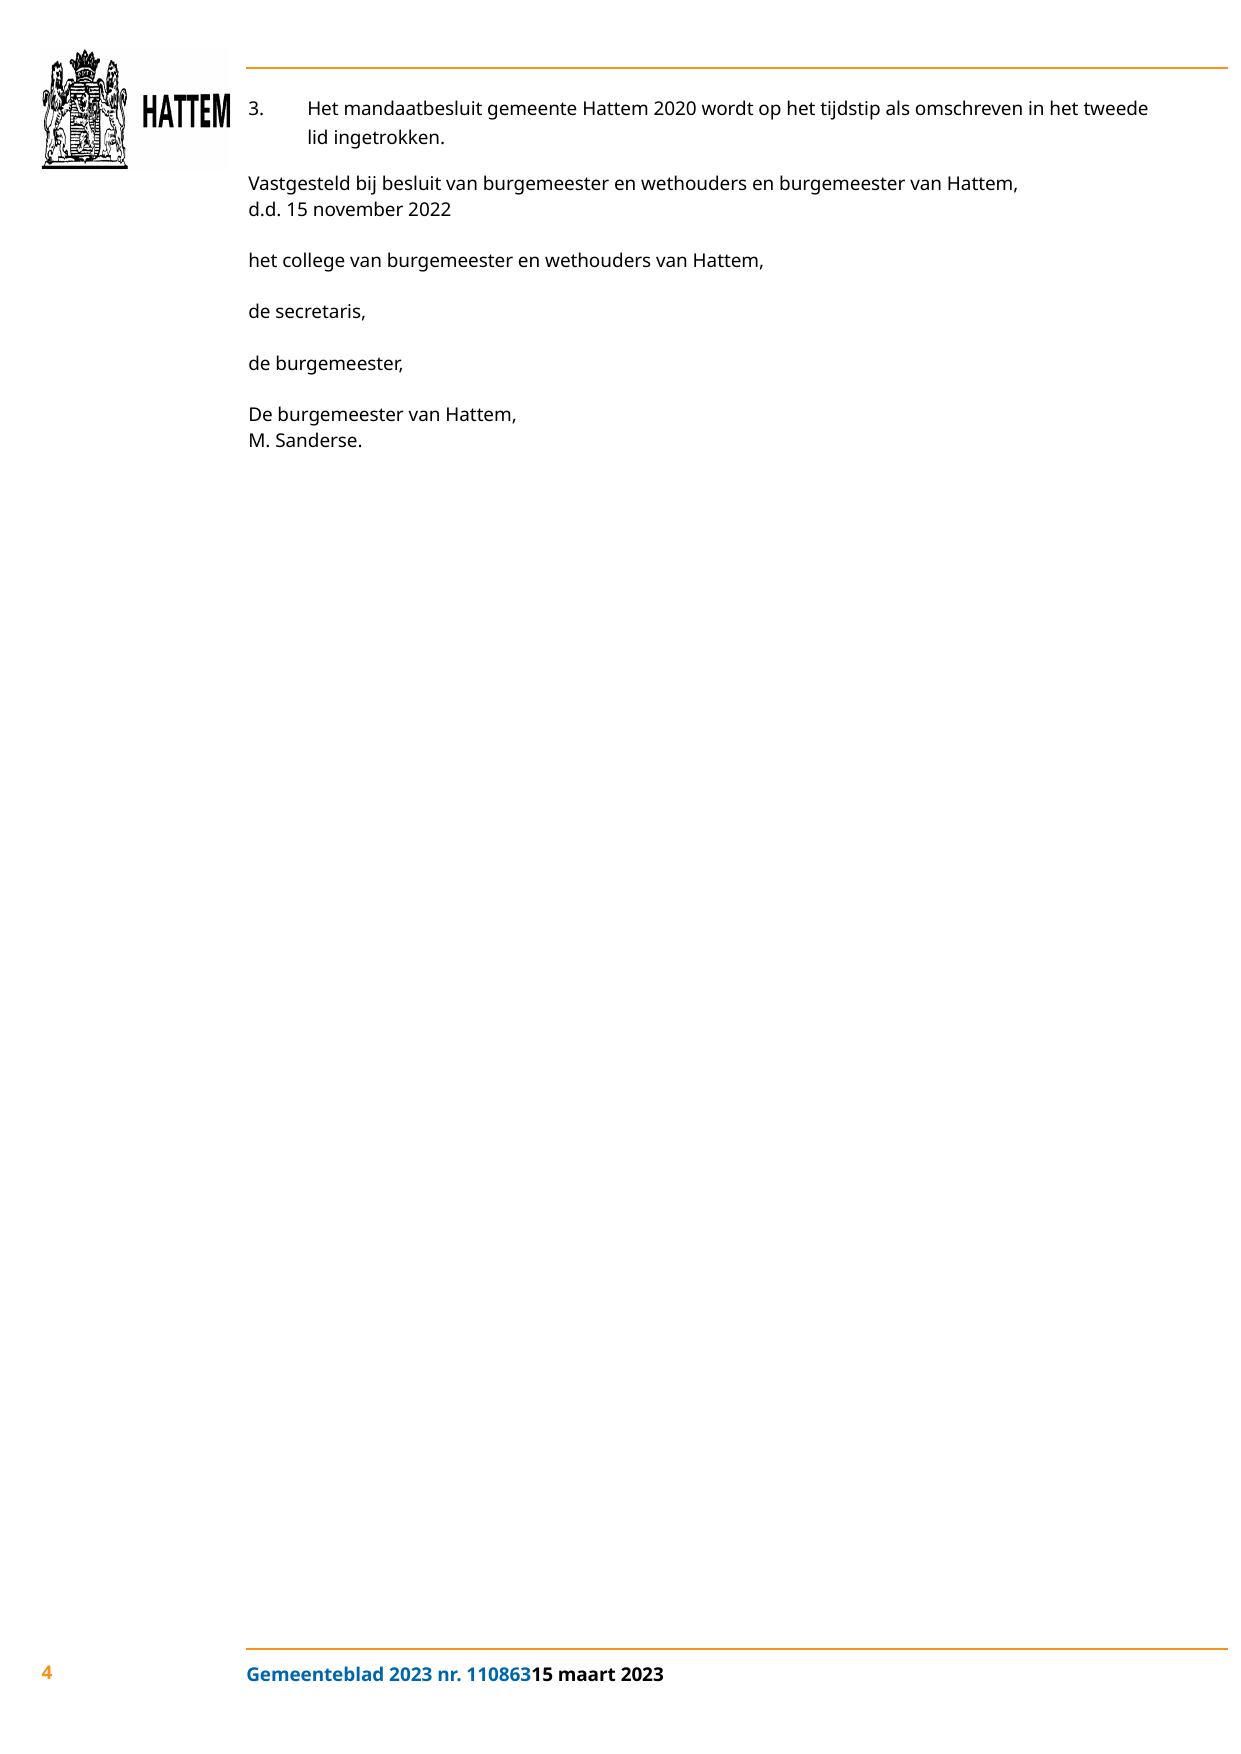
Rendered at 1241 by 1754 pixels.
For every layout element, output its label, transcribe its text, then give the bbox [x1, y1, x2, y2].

list Het mandaatbesluit gemeente Hattem 2020 wordt op het tijdstip als omschreven in het tweede lid ingetrokken. [248, 95, 1152, 150]
text M. Sanderse. [248, 427, 1152, 453]
text de burgemeester, [248, 350, 1152, 376]
text De burgemeester van Hattem, [248, 402, 1152, 427]
text het college van burgemeester en wethouders van Hattem, [248, 247, 1152, 273]
text de secretaris, [248, 299, 1152, 324]
text Vastgesteld bij besluit van burgemeester en wethouders en burgemeester van Hattem, [248, 170, 1152, 196]
picture [41, 47, 231, 172]
text d.d. 15 november 2022 [248, 196, 1152, 221]
